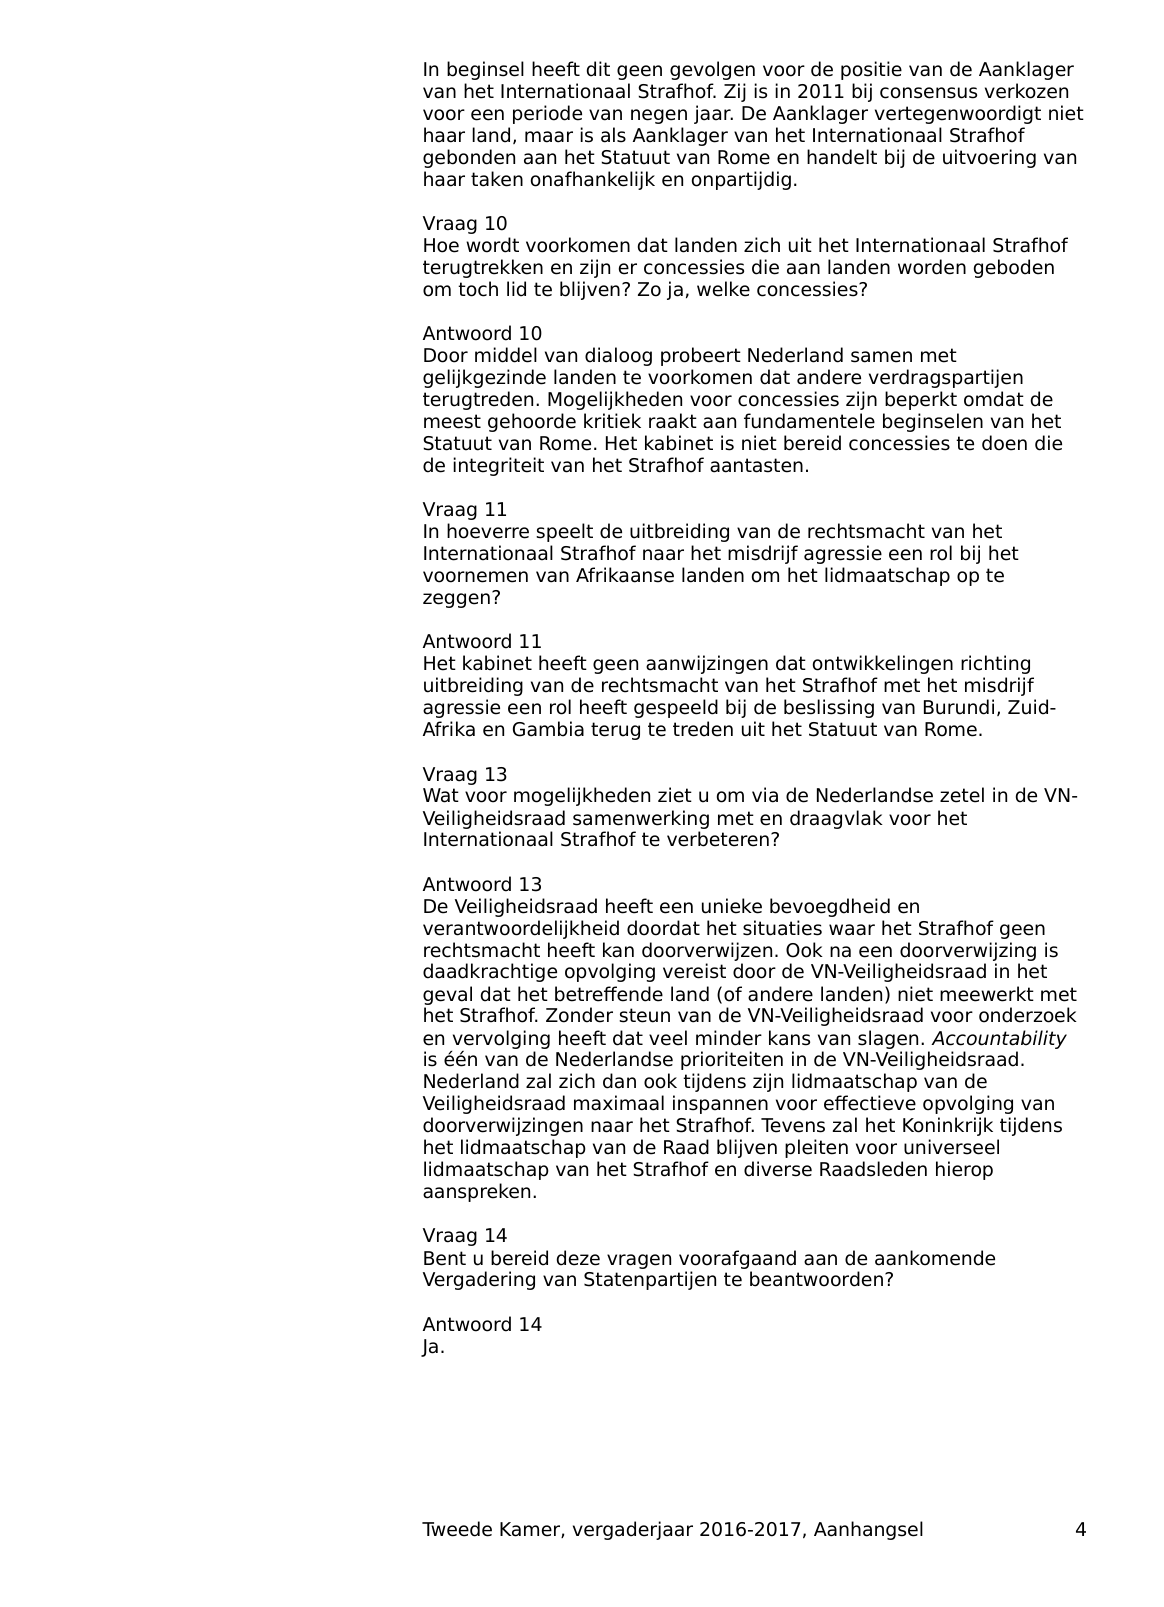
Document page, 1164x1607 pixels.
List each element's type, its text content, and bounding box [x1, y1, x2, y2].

text In beginsel heeft dit geen gevolgen voor de positie van de Aanklager van het Internationaal Strafhof. Zij is in 2011 bij consensus verkozen voor een periode van negen jaar. De Aanklager vertegenwoordigt niet haar land, maar is als Aanklager van het Internationaal Strafhof gebonden aan het Statuut van Rome en handelt bij de uitvoering van haar taken onafhankelijk en onpartijdig. [422, 59, 1087, 191]
text Het kabinet heeft geen aanwijzingen dat ontwikkelingen richting uitbreiding van de rechtsmacht van het Strafhof met het misdrijf agressie een rol heeft gespeeld bij de beslissing van Burundi, Zuid-Afrika en Gambia terug te treden uit het Statuut van Rome. [422, 653, 1087, 741]
text De Veiligheidsraad heeft een unieke bevoegdheid en verantwoordelijkheid doordat het situaties waar het Strafhof geen rechtsmacht heeft kan doorverwijzen. Ook na een doorverwijzing is daadkrachtige opvolging vereist door de VN-Veiligheidsraad in het geval dat het betreffende land (of andere landen) niet meewerkt met het Strafhof. Zonder steun van de VN-Veiligheidsraad voor onderzoek en vervolging heeft dat veel minder kans van slagen. Accountability is één van de Nederlandse prioriteiten in de VN-Veiligheidsraad. Nederland zal zich dan ook tijdens zijn lidmaatschap van de Veiligheidsraad maximaal inspannen voor effectieve opvolging van doorverwijzingen naar het Strafhof. Tevens zal het Koninkrijk tijdens het lidmaatschap van de Raad blijven pleiten voor universeel lidmaatschap van het Strafhof en diverse Raadsleden hierop aanspreken. [422, 896, 1087, 1203]
text Ja. [422, 1336, 1087, 1357]
text Antwoord 10 [422, 323, 1087, 345]
text Wat voor mogelijkheden ziet u om via de Nederlandse zetel in de VN-Veiligheidsraad samenwerking met en draagvlak voor het Internationaal Strafhof te verbeteren? [422, 785, 1087, 851]
text Door middel van dialoog probeert Nederland samen met gelijkgezinde landen te voorkomen dat andere verdragspartijen terugtreden. Mogelijkheden voor concessies zijn beperkt omdat de meest gehoorde kritiek raakt aan fundamentele beginselen van het Statuut van Rome. Het kabinet is niet bereid concessies te doen die de integriteit van het Strafhof aantasten. [422, 345, 1087, 477]
text Vraag 10 [422, 213, 1087, 235]
text Vraag 11 [422, 499, 1087, 521]
text Bent u bereid deze vragen voorafgaand aan de aankomende Vergadering van Statenpartijen te beantwoorden? [422, 1247, 1087, 1291]
text Vraag 14 [422, 1225, 1087, 1247]
text Antwoord 11 [422, 631, 1087, 653]
text Antwoord 13 [422, 873, 1087, 896]
text Vraag 13 [422, 763, 1087, 785]
text In hoeverre speelt de uitbreiding van de rechtsmacht van het Internationaal Strafhof naar het misdrijf agressie een rol bij het voornemen van Afrikaanse landen om het lidmaatschap op te zeggen? [422, 521, 1087, 609]
text Antwoord 14 [422, 1313, 1087, 1336]
text Hoe wordt voorkomen dat landen zich uit het Internationaal Strafhof terugtrekken en zijn er concessies die aan landen worden geboden om toch lid te blijven? Zo ja, welke concessies? [422, 235, 1087, 301]
